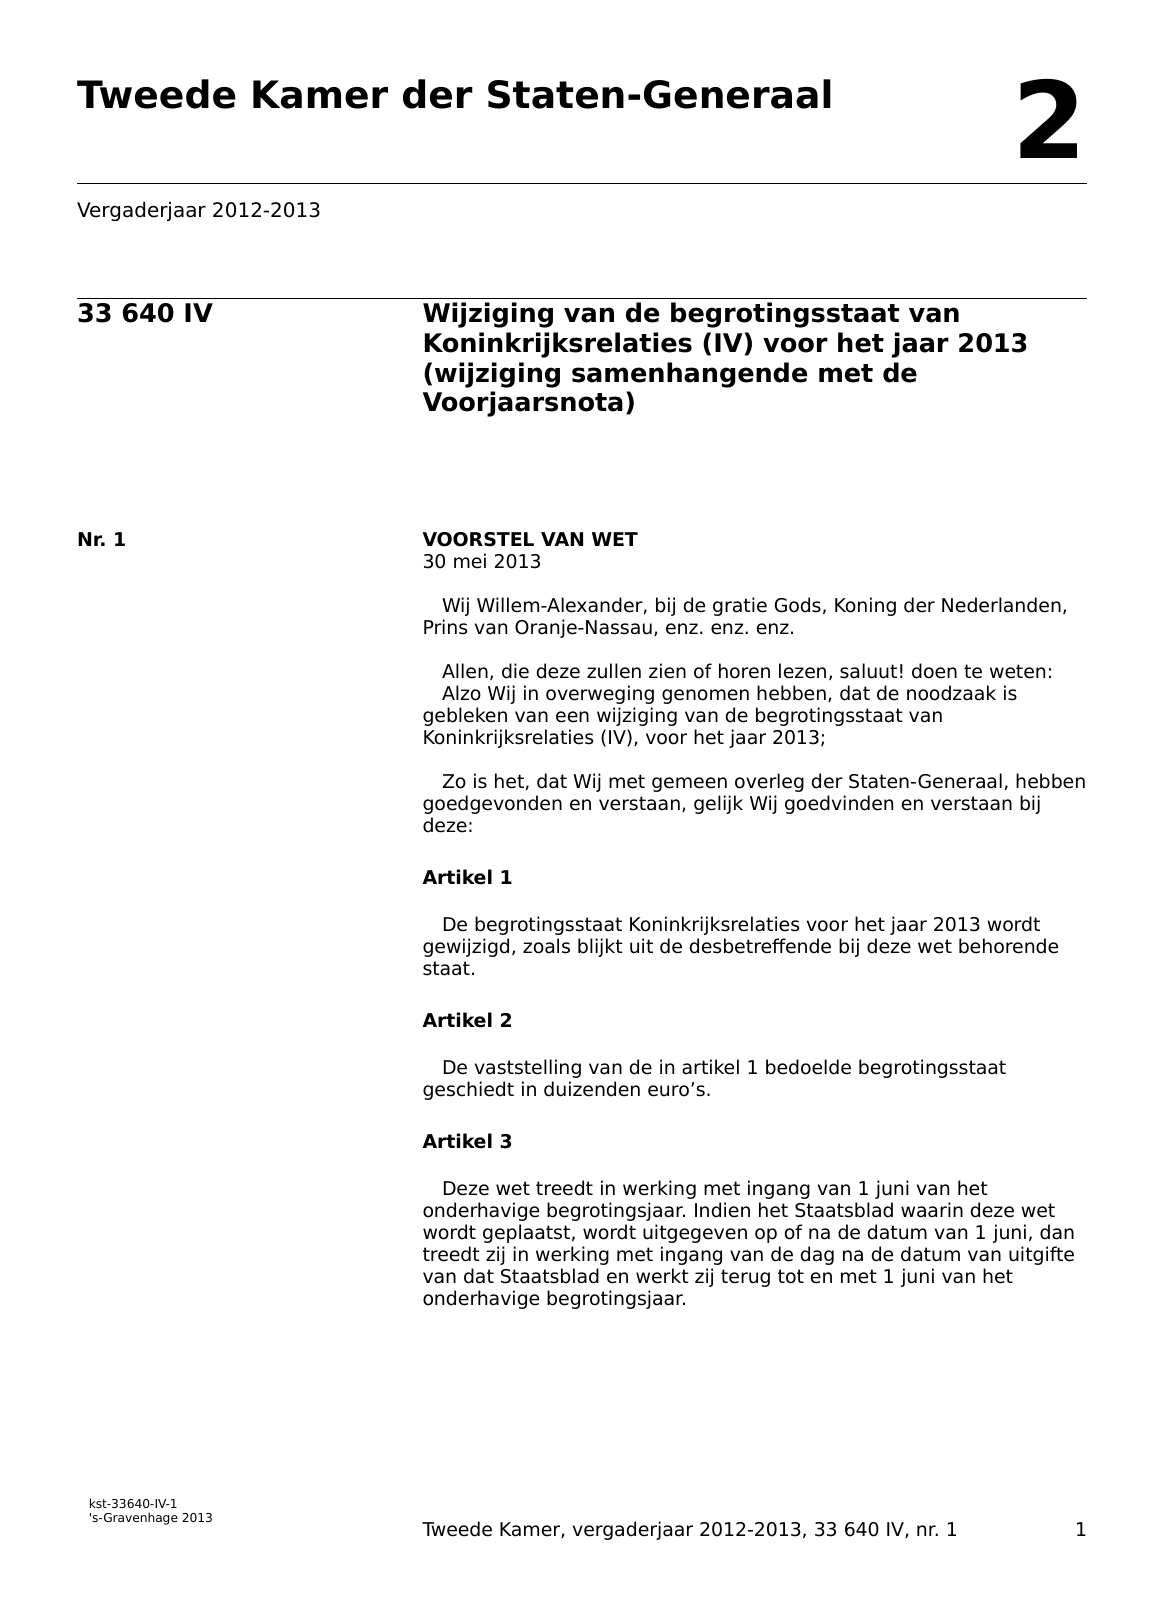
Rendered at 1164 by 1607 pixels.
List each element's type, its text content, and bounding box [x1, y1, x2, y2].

subtitle Artikel 1 [422, 867, 1087, 889]
subtitle 33 640 IV Wijziging van de begrotingsstaat van Koninkrijksrelaties (IV) voor het jaar 2013 (wijziging samenhangende met de Voorjaarsnota) [77, 299, 1087, 418]
text De vaststelling van de in artikel 1 bedoelde begrotingsstaat geschiedt in duizenden euro’s. [422, 1057, 1087, 1101]
subtitle Nr. 1 VOORSTEL VAN WET [77, 529, 1087, 551]
table_header 2 [886, 59, 1087, 183]
text Allen, die deze zullen zien of horen lezen, saluut! doen te weten: [422, 661, 1087, 683]
text Zo is het, dat Wij met gemeen overleg der Staten-Generaal, hebben goedgevonden en verstaan, gelijk Wij goedvinden en verstaan bij deze: [422, 771, 1087, 837]
text Wij Willem-Alexander, bij de gratie Gods, Koning der Nederlanden, Prins van Oranje-Nassau, enz. enz. enz. [422, 595, 1087, 639]
text 's-Gravenhage 2013 [88, 1511, 323, 1525]
text Deze wet treedt in werking met ingang van 1 juni van het onderhavige begrotingsjaar. Indien het Staatsblad waarin deze wet wordt geplaatst, wordt uitgegeven op of na de datum van 1 juni, dan treedt zij in werking met ingang van de dag na de datum van uitgifte van dat Staatsblad en werkt zij terug tot en met 1 juni van het onderhavige begrotingsjaar. [422, 1178, 1087, 1310]
text Alzo Wij in overweging genomen hebben, dat de noodzaak is gebleken van een wijziging van de begrotingsstaat van Koninkrijksrelaties (IV), voor het jaar 2013; [422, 683, 1087, 749]
text De begrotingsstaat Koninkrijksrelaties voor het jaar 2013 wordt gewijzigd, zoals blijkt uit de desbetreffende bij deze wet behorende staat. [422, 914, 1087, 980]
subtitle Artikel 3 [422, 1131, 1087, 1153]
table_cell Vergaderjaar 2012-2013 [77, 184, 1087, 298]
text 30 mei 2013 [422, 551, 1087, 573]
text kst-33640-IV-1 [88, 1497, 323, 1511]
table_header Tweede Kamer der Staten-Generaal [77, 59, 886, 183]
subtitle Artikel 2 [422, 1010, 1087, 1032]
